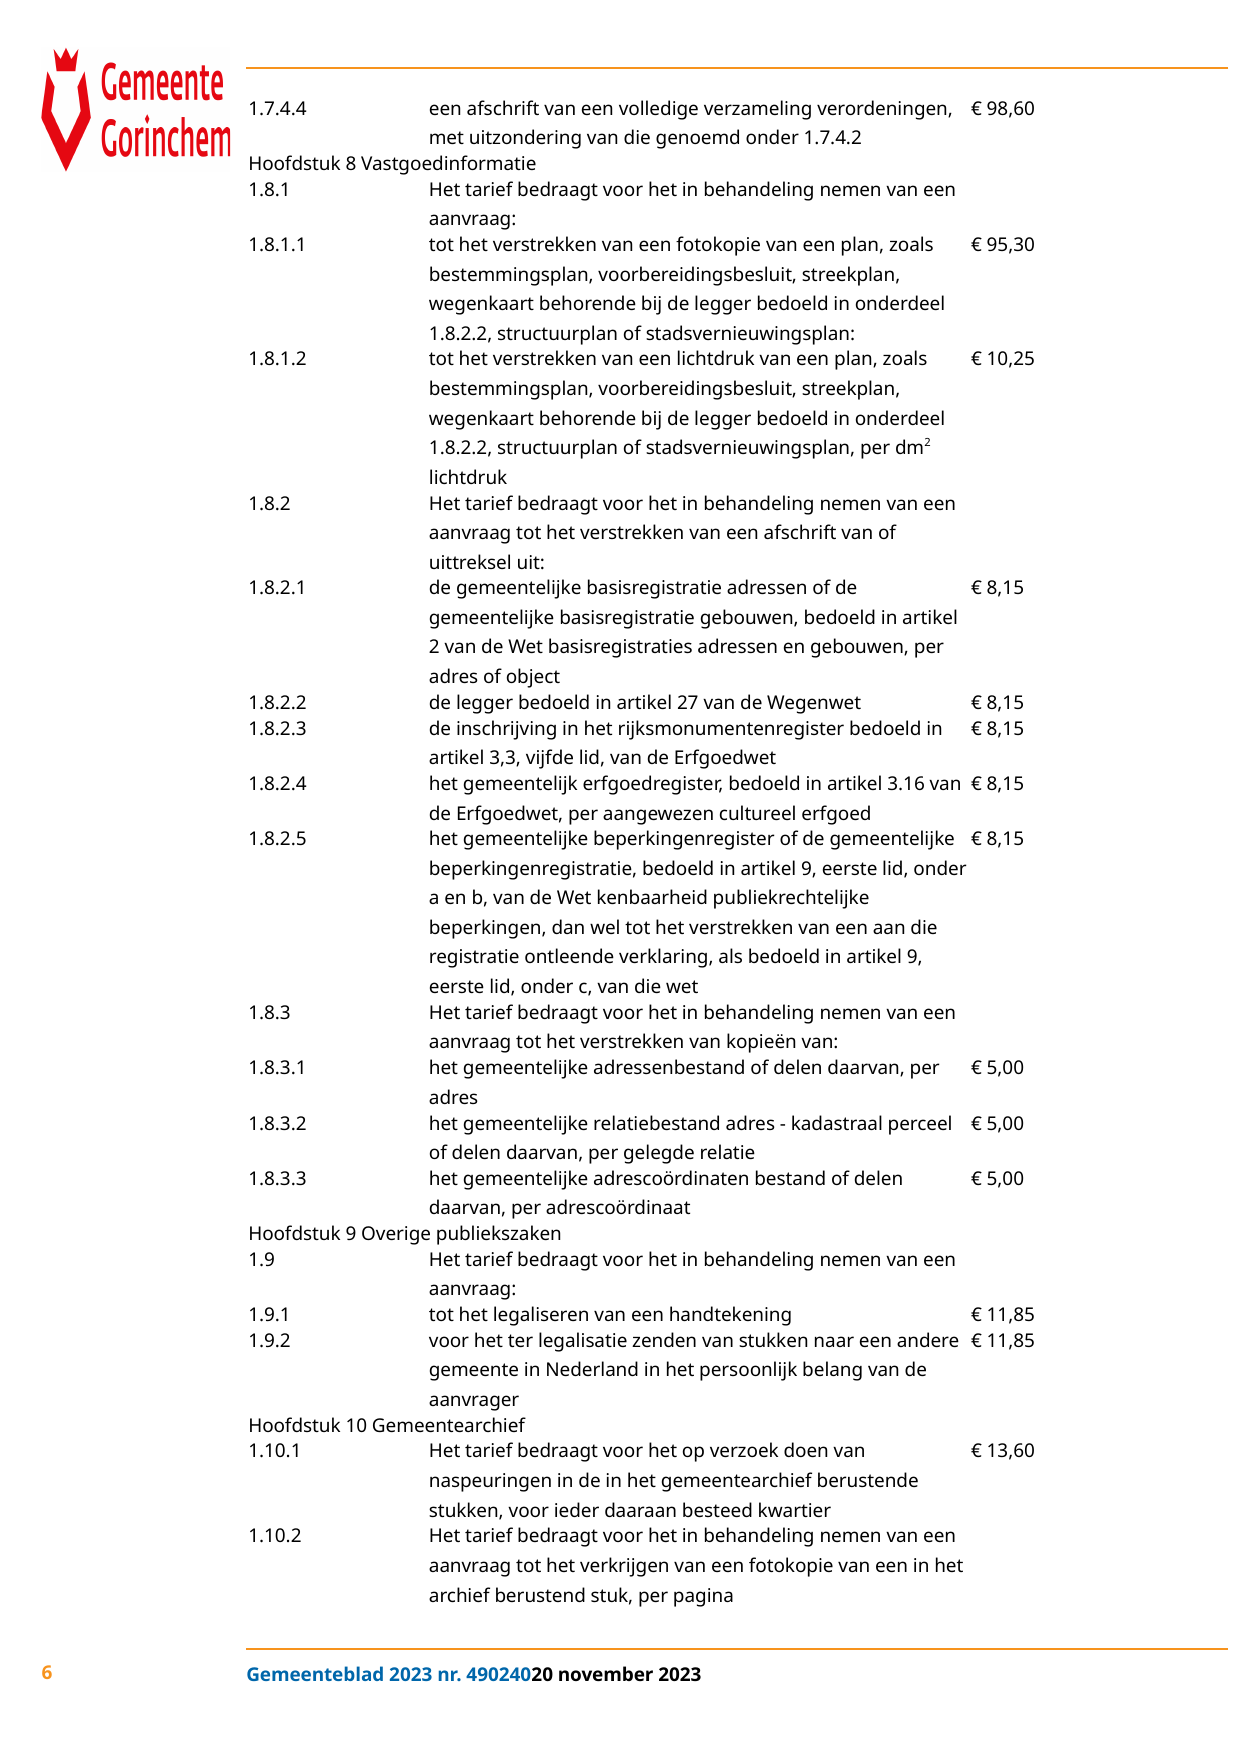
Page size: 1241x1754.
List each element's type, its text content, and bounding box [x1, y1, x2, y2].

table_cell € 8,15 [971, 715, 1152, 770]
table_cell € 11,85 [971, 1327, 1152, 1412]
table_cell 1.8.3.1 [248, 1054, 429, 1110]
table_cell 1.8.1 [248, 176, 429, 231]
table_cell 1.8.2.3 [248, 715, 429, 770]
table_cell € 13,60 [971, 1438, 1152, 1523]
table_cell 1.8.3.2 [248, 1110, 429, 1165]
table_cell € 8,15 [971, 825, 1152, 999]
table_cell 1.8.2.4 [248, 770, 429, 825]
table_cell € 98,60 [971, 95, 1152, 150]
table_cell Hoofdstuk 9 Overige publiekszaken [248, 1220, 971, 1246]
table_cell € 10,25 [971, 346, 1152, 490]
table_cell Het tarief bedraagt voor het in behandeling nemen van een aanvraag tot het verstrekken van een afschrift van of uittreksel uit: [429, 490, 971, 574]
table_cell Het tarief bedraagt voor het op verzoek doen van naspeuringen in de in het gemeentearchief berustende stukken, voor ieder daaraan besteed kwartier [429, 1438, 971, 1523]
table_cell € 11,85 [971, 1301, 1152, 1327]
table_cell Het tarief bedraagt voor het in behandeling nemen van een aanvraag: [429, 1246, 971, 1301]
table_cell 1.9 [248, 1246, 429, 1301]
table_cell [971, 490, 1152, 574]
table_cell 1.8.2.1 [248, 575, 429, 689]
table_cell 1.10.1 [248, 1438, 429, 1523]
table_cell Hoofdstuk 8 Vastgoedinformatie [248, 150, 971, 176]
table_cell [971, 1246, 1152, 1301]
table_cell voor het ter legalisatie zenden van stukken naar een andere gemeente in Nederland in het persoonlijk belang van de aanvrager [429, 1327, 971, 1412]
table_cell € 8,15 [971, 770, 1152, 825]
table_cell het gemeentelijke adressenbestand of delen daarvan, per adres [429, 1054, 971, 1110]
table_cell het gemeentelijke relatiebestand adres - kadastraal perceel of delen daarvan, per gelegde relatie [429, 1110, 971, 1165]
table_cell € 5,00 [971, 1165, 1152, 1220]
table_cell 1.8.3.3 [248, 1165, 429, 1220]
table_cell 1.8.1.1 [248, 231, 429, 346]
table_cell een afschrift van een volledige verzameling verordeningen, met uitzondering van die genoemd onder 1.7.4.2 [429, 95, 971, 150]
table_cell Het tarief bedraagt voor het in behandeling nemen van een aanvraag: [429, 176, 971, 231]
table_cell Hoofdstuk 10 Gemeentearchief [248, 1412, 971, 1438]
table_cell het gemeentelijke beperkingenregister of de gemeentelijke beperkingenregistratie, bedoeld in artikel 9, eerste lid, onder a en b, van de Wet kenbaarheid publiekrechtelijke beperkingen, dan wel tot het verstrekken van een aan die registratie ontleende verklaring, als bedoeld in artikel 9, eerste lid, onder c, van die wet [429, 825, 971, 999]
table_cell Het tarief bedraagt voor het in behandeling nemen van een aanvraag tot het verstrekken van kopieën van: [429, 999, 971, 1054]
table_cell 1.8.1.2 [248, 346, 429, 490]
table_cell 1.9.1 [248, 1301, 429, 1327]
table_cell 1.10.2 [248, 1523, 429, 1607]
table_cell tot het legaliseren van een handtekening [429, 1301, 971, 1327]
table_cell 1.7.4.4 [248, 95, 429, 150]
table_cell 1.8.2.5 [248, 825, 429, 999]
table_cell de legger bedoeld in artikel 27 van de Wegenwet [429, 689, 971, 715]
table_cell 1.8.2 [248, 490, 429, 574]
table_cell Het tarief bedraagt voor het in behandeling nemen van een aanvraag tot het verkrijgen van een fotokopie van een in het archief berustend stuk, per pagina [429, 1523, 971, 1607]
table_cell € 8,15 [971, 575, 1152, 689]
table_cell [971, 150, 1152, 176]
table_cell [971, 1412, 1152, 1438]
table_cell € 95,30 [971, 231, 1152, 346]
table_cell [971, 1523, 1152, 1607]
table_cell [971, 176, 1152, 231]
table_cell [971, 999, 1152, 1054]
table_cell [971, 1220, 1152, 1246]
table_cell het gemeentelijke adrescoördinaten bestand of delen daarvan, per adrescoördinaat [429, 1165, 971, 1220]
table_cell € 5,00 [971, 1110, 1152, 1165]
table_cell het gemeentelijk erfgoedregister, bedoeld in artikel 3.16 van de Erfgoedwet, per aangewezen cultureel erfgoed [429, 770, 971, 825]
table_cell 1.8.2.2 [248, 689, 429, 715]
table_cell tot het verstrekken van een fotokopie van een plan, zoals bestemmingsplan, voorbereidingsbesluit, streekplan, wegenkaart behorende bij de legger bedoeld in onderdeel 1.8.2.2, structuurplan of stadsvernieuwingsplan: [429, 231, 971, 346]
table_cell € 8,15 [971, 689, 1152, 715]
table_cell 1.8.3 [248, 999, 429, 1054]
table_cell 1.9.2 [248, 1327, 429, 1412]
table_cell de inschrijving in het rijksmonumentenregister bedoeld in artikel 3,3, vijfde lid, van de Erfgoedwet [429, 715, 971, 770]
picture [41, 47, 231, 172]
table_cell de gemeentelijke basisregistratie adressen of de gemeentelijke basisregistratie gebouwen, bedoeld in artikel 2 van de Wet basisregistraties adressen en gebouwen, per adres of object [429, 575, 971, 689]
table_cell tot het verstrekken van een lichtdruk van een plan, zoals bestemmingsplan, voorbereidingsbesluit, streekplan, wegenkaart behorende bij de legger bedoeld in onderdeel 1.8.2.2, structuurplan of stadsvernieuwingsplan, per dm2 lichtdruk [429, 346, 971, 490]
table_cell € 5,00 [971, 1054, 1152, 1110]
